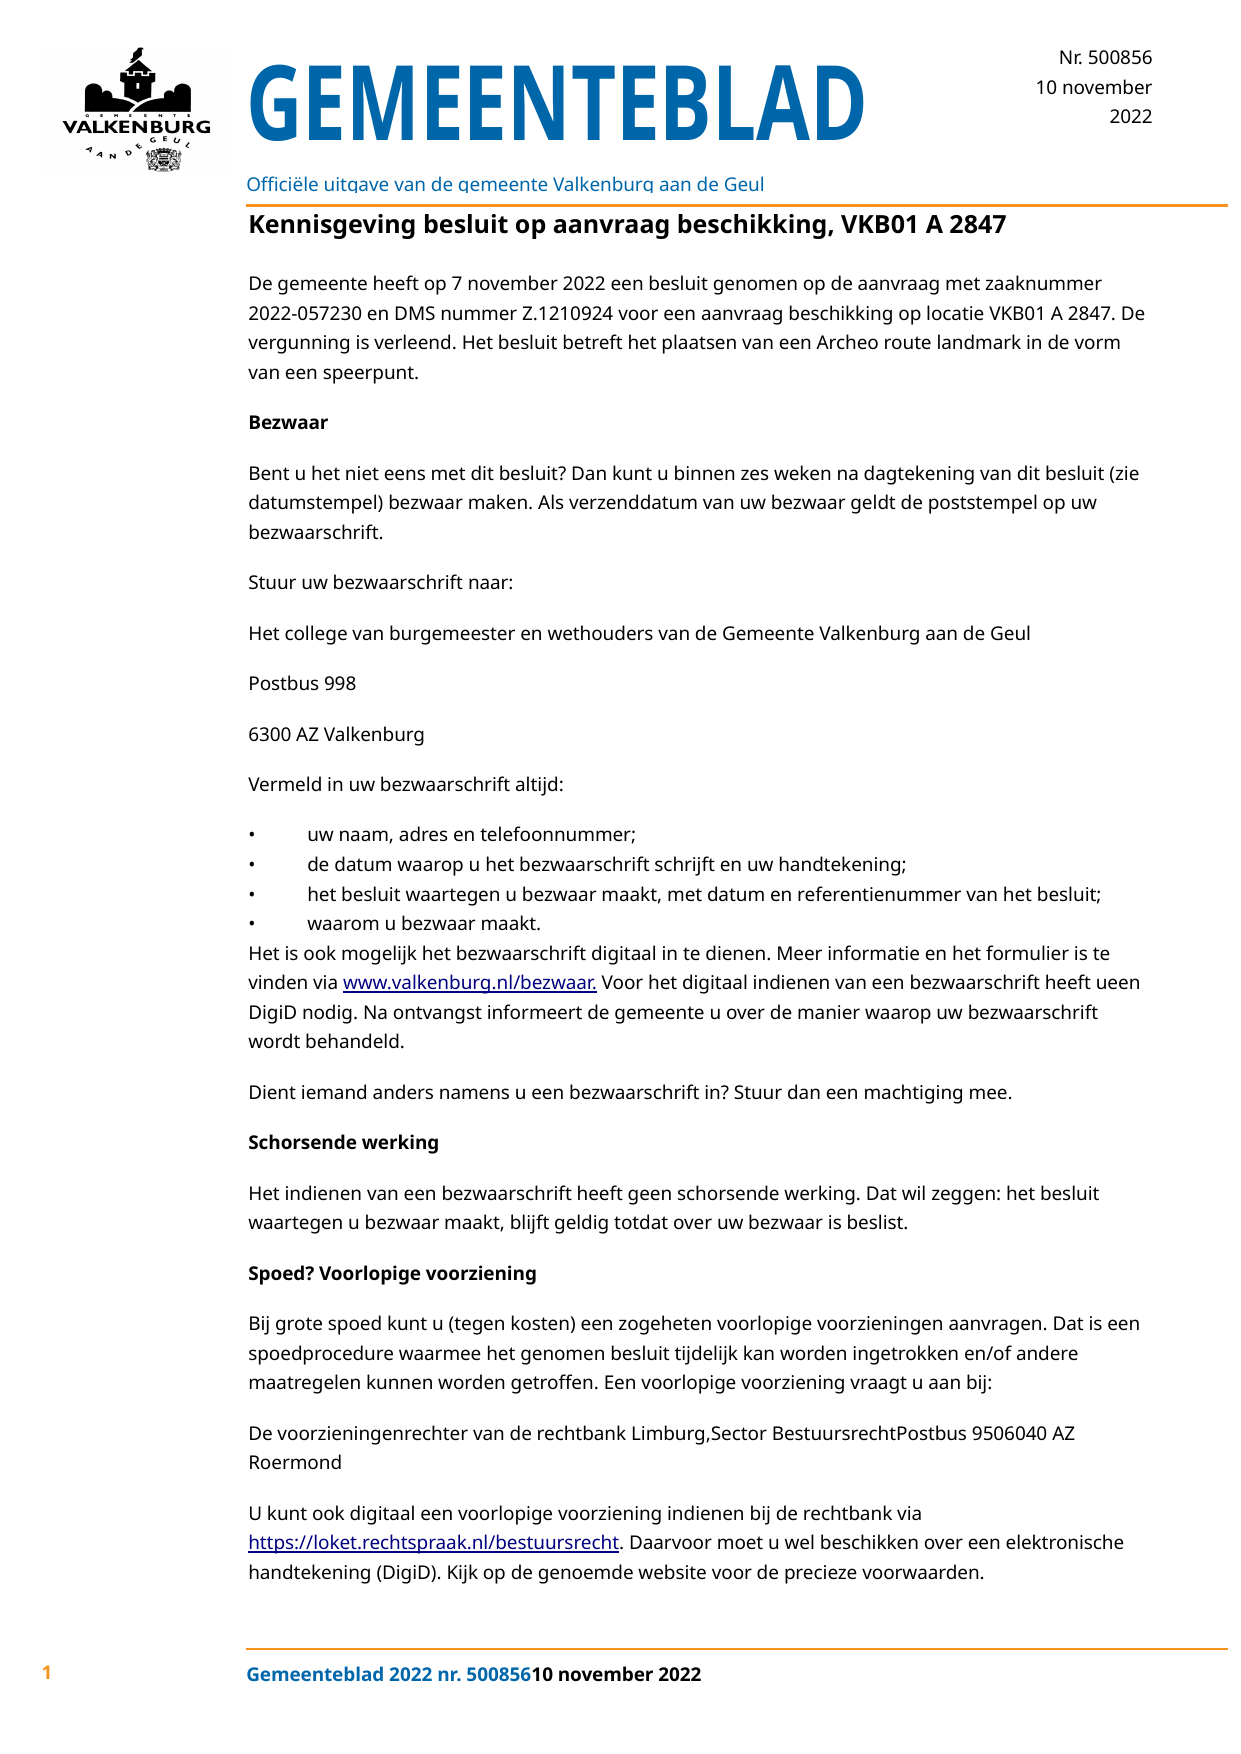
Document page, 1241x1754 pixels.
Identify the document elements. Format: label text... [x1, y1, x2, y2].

list waarom u bezwaar maakt. [248, 910, 1152, 936]
text Postbus 998 [248, 670, 1152, 696]
text Het indienen van een bezwaarschrift heeft geen schorsende werking. Dat wil zeggen: het besluit waartegen u bezwaar maakt, blijft geldig totdat over uw bezwaar is beslist. [248, 1180, 1152, 1235]
list het besluit waartegen u bezwaar maakt, met datum en referentienummer van het besluit; [248, 881, 1152, 906]
text Kennisgeving besluit op aanvraag beschikking, VKB01 A 2847 [248, 207, 1152, 241]
text Bent u het niet eens met dit besluit? Dan kunt u binnen zes weken na dagtekening van dit besluit (zie datumstempel) bezwaar maken. Als verzenddatum van uw bezwaar geldt de poststempel op uw bezwaarschrift. [248, 460, 1152, 545]
text De gemeente heeft op 7 november 2022 een besluit genomen op de aanvraag met zaaknummer 2022-057230 en DMS nummer Z.1210924 voor een aanvraag beschikking op locatie VKB01 A 2847. De vergunning is verleend. Het besluit betreft het plaatsen van een Archeo route landmark in de vorm van een speerpunt. [248, 270, 1152, 385]
text Stuur uw bezwaarschrift naar: [248, 569, 1152, 595]
list de datum waarop u het bezwaarschrift schrijft en uw handtekening; [248, 851, 1152, 877]
text Schorsende werking [248, 1129, 1152, 1155]
text Vermeld in uw bezwaarschrift altijd: [248, 771, 1152, 797]
list uw naam, adres en telefoonnummer; [248, 822, 1152, 847]
text Dient iemand anders namens u een bezwaarschrift in? Stuur dan een machtiging mee. [248, 1079, 1152, 1105]
text Het college van burgemeester en wethouders van de Gemeente Valkenburg aan de Geul [248, 620, 1152, 646]
text Het is ook mogelijk het bezwaarschrift digitaal in te dienen. Meer informatie en het formulier is te vinden via www.valkenburg.nl/bezwaar. Voor het digitaal indienen van een bezwaarschrift heeft ueen DigiD nodig. Na ontvangst informeert de gemeente u over de manier waarop uw bezwaarschrift wordt behandeld. [248, 940, 1152, 1054]
text Bezwaar [248, 409, 1152, 435]
text De voorzieningenrechter van de rechtbank Limburg,Sector BestuursrechtPostbus 9506040 AZ Roermond [248, 1420, 1152, 1475]
text Spoed? Voorlopige voorziening [248, 1260, 1152, 1286]
text 6300 AZ Valkenburg [248, 721, 1152, 746]
picture [41, 47, 231, 172]
text Bij grote spoed kunt u (tegen kosten) een zogeheten voorlopige voorzieningen aanvragen. Dat is een spoedprocedure waarmee het genomen besluit tijdelijk kan worden ingetrokken en/of andere maatregelen kunnen worden getroffen. Een voorlopige voorziening vraagt u aan bij: [248, 1310, 1152, 1395]
text U kunt ook digitaal een voorlopige voorziening indienen bij de rechtbank via https://loket.rechtspraak.nl/bestuursrecht. Daarvoor moet u wel beschikken over een elektronische handtekening (DigiD). Kijk op de genoemde website voor de precieze voorwaarden. [248, 1500, 1152, 1585]
